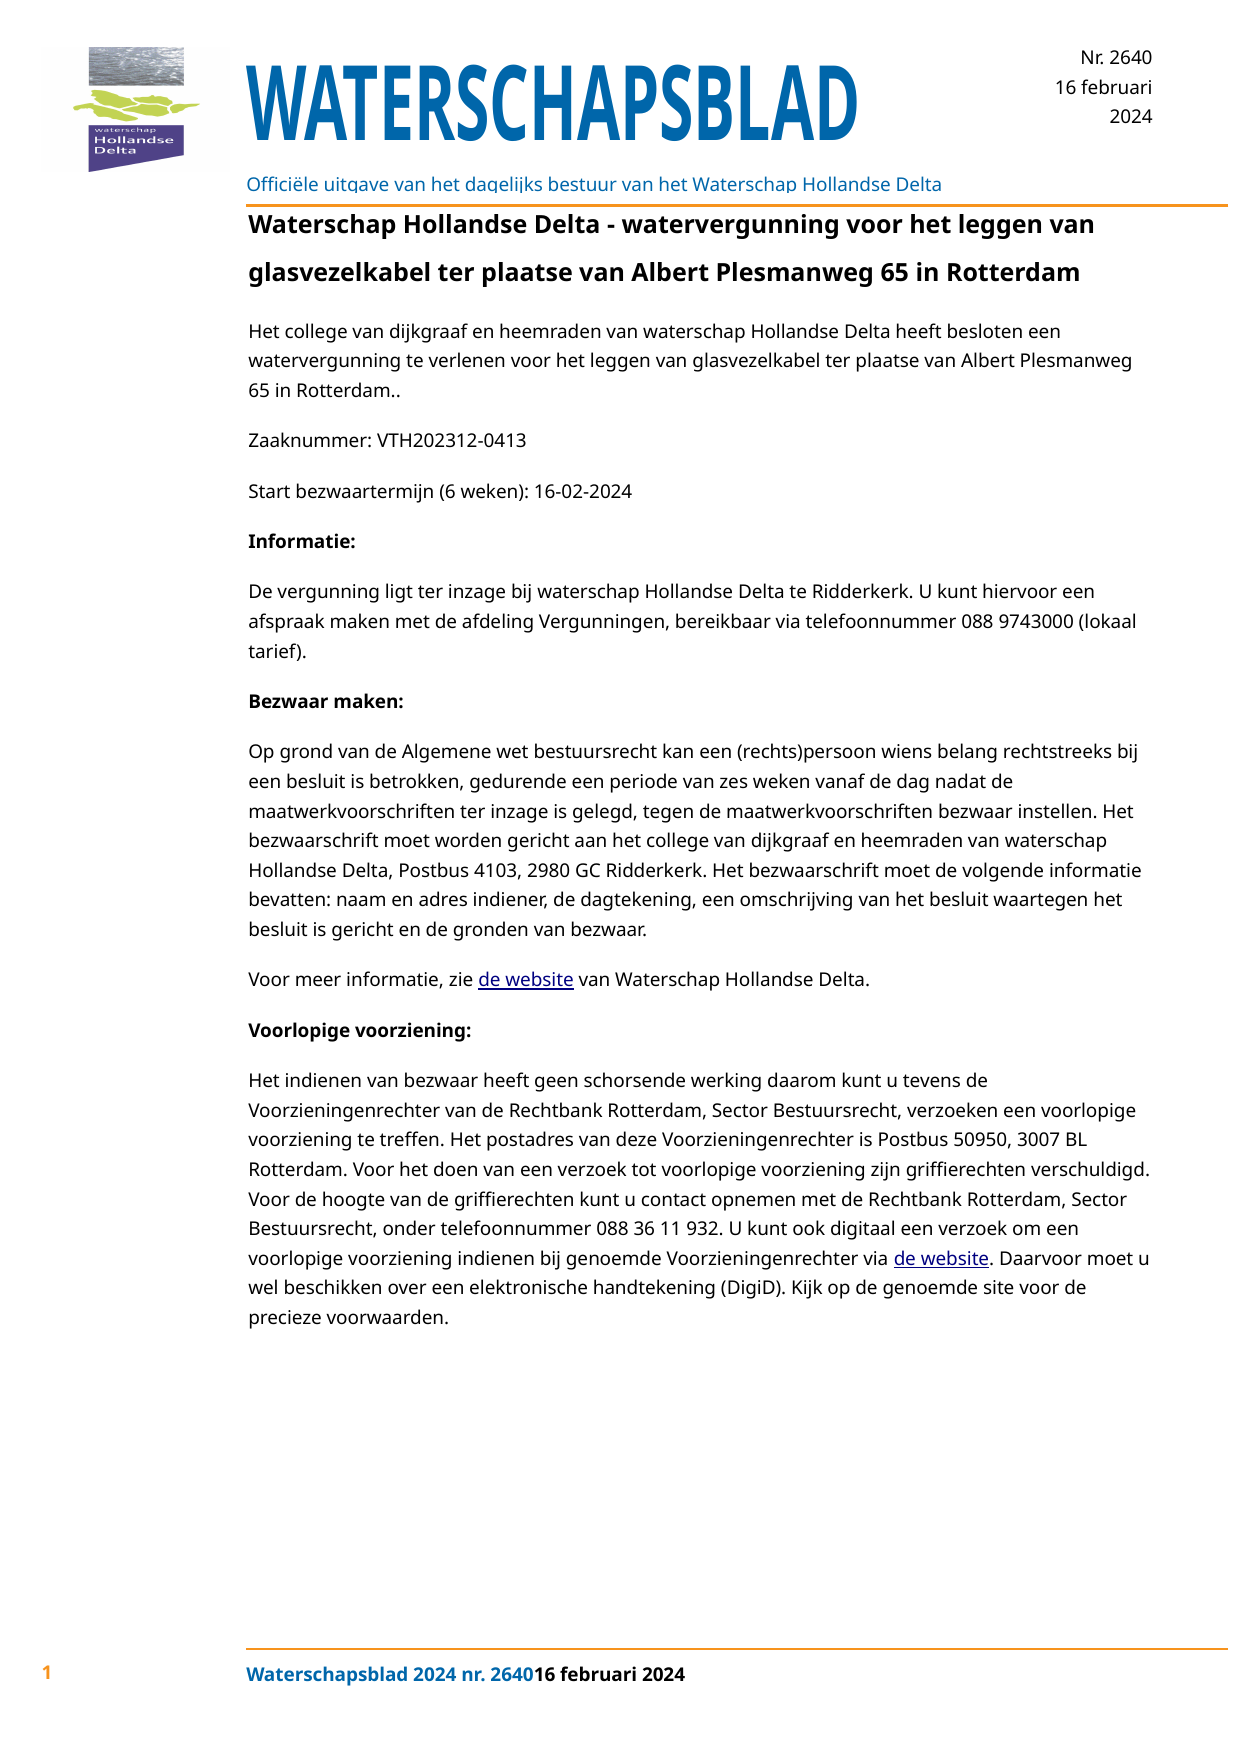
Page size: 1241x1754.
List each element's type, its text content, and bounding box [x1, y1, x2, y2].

text Het college van dijkgraaf en heemraden van waterschap Hollandse Delta heeft besloten een watervergunning te verlenen voor het leggen van glasvezelkabel ter plaatse van Albert Plesmanweg 65 in Rotterdam.. [248, 318, 1152, 403]
text Informatie: [248, 528, 1152, 554]
text Op grond van de Algemene wet bestuursrecht kan een (rechts)persoon wiens belang rechtstreeks bij een besluit is betrokken, gedurende een periode van zes weken vanaf de dag nadat de maatwerkvoorschriften ter inzage is gelegd, tegen de maatwerkvoorschriften bezwaar instellen. Het bezwaarschrift moet worden gericht aan het college van dijkgraaf en heemraden van waterschap Hollandse Delta, Postbus 4103, 2980 GC Ridderkerk. Het bezwaarschrift moet de volgende informatie bevatten: naam en adres indiener, de dagtekening, een omschrijving van het besluit waartegen het besluit is gericht en de gronden van bezwaar. [248, 739, 1152, 942]
text Bezwaar maken: [248, 688, 1152, 714]
text De vergunning ligt ter inzage bij waterschap Hollandse Delta te Ridderkerk. U kunt hiervoor een afspraak maken met de afdeling Vergunningen, bereikbaar via telefoonnummer 088 9743000 (lokaal tarief). [248, 579, 1152, 664]
text Zaaknummer: VTH202312-0413 [248, 427, 1152, 453]
text Voorlopige voorziening: [248, 1017, 1152, 1043]
text Start bezwaartermijn (6 weken): 16-02-2024 [248, 478, 1152, 504]
text Het indienen van bezwaar heeft geen schorsende werking daarom kunt u tevens de Voorzieningenrechter van de Rechtbank Rotterdam, Sector Bestuursrecht, verzoeken een voorlopige voorziening te treffen. Het postadres van deze Voorzieningenrechter is Postbus 50950, 3007 BL Rotterdam. Voor het doen van een verzoek tot voorlopige voorziening zijn griffierechten verschuldigd. Voor de hoogte van de griffierechten kunt u contact opnemen met de Rechtbank Rotterdam, Sector Bestuursrecht, onder telefoonnummer 088 36 11 932. U kunt ook digitaal een verzoek om een voorlopige voorziening indienen bij genoemde Voorzieningenrechter via de website. Daarvoor moet u wel beschikken over een elektronische handtekening (DigiD). Kijk op de genoemde site voor de precieze voorwaarden. [248, 1067, 1152, 1330]
picture [41, 47, 231, 172]
text Waterschap Hollandse Delta - watervergunning voor het leggen van glasvezelkabel ter plaatse van Albert Plesmanweg 65 in Rotterdam [248, 207, 1152, 288]
text Voor meer informatie, zie de website van Waterschap Hollandse Delta. [248, 967, 1152, 992]
